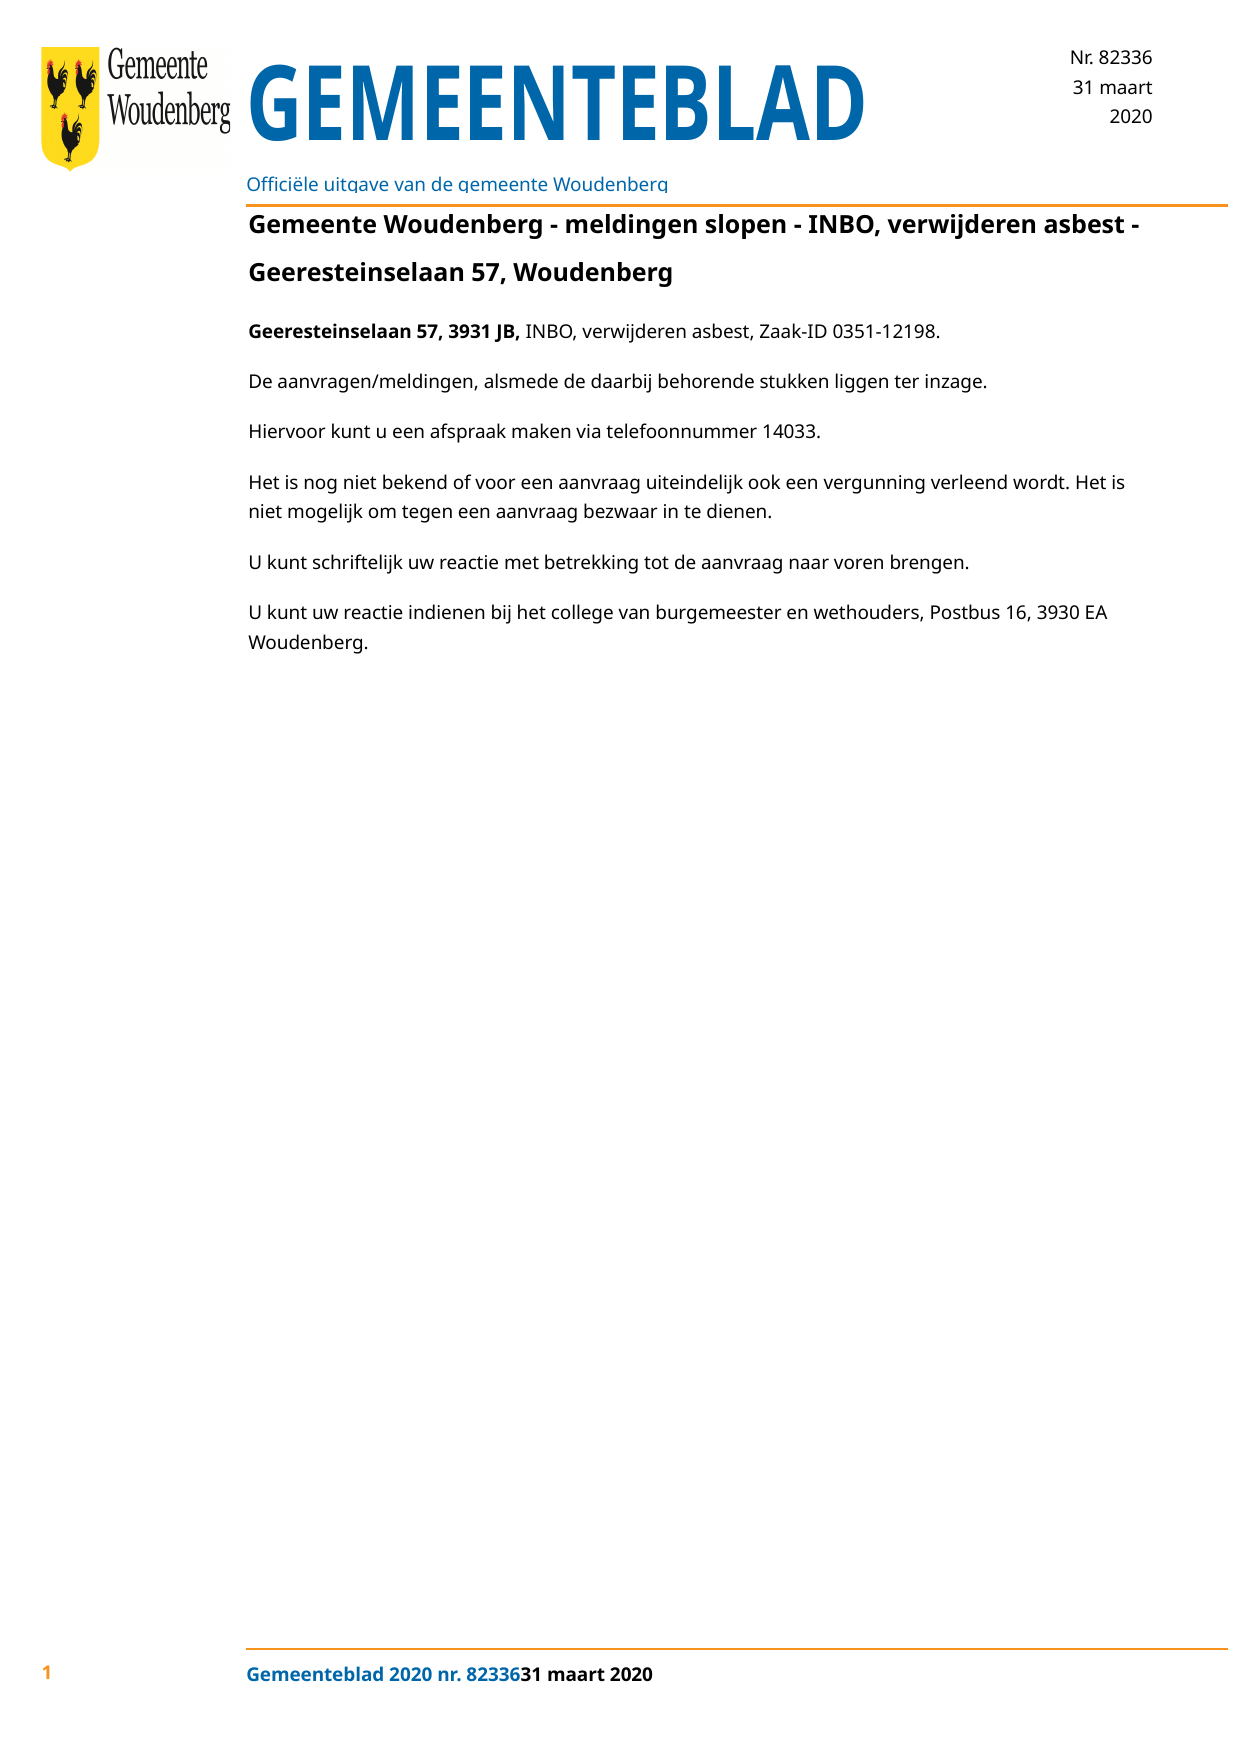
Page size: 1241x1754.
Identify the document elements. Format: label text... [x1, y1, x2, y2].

text Het is nog niet bekend of voor een aanvraag uiteindelijk ook een vergunning verleend wordt. Het is niet mogelijk om tegen een aanvraag bezwaar in te dienen. [248, 469, 1152, 524]
text U kunt uw reactie indienen bij het college van burgemeester en wethouders, Postbus 16, 3930 EA Woudenberg. [248, 599, 1152, 655]
text De aanvragen/meldingen, alsmede de daarbij behorende stukken liggen ter inzage. [248, 368, 1152, 394]
text Geeresteinselaan 57, 3931 JB, INBO, verwijderen asbest, Zaak-ID 0351-12198. [248, 318, 1152, 344]
picture [41, 47, 231, 172]
text Hiervoor kunt u een afspraak maken via telefoonnummer 14033. [248, 419, 1152, 444]
text U kunt schriftelijk uw reactie met betrekking tot de aanvraag naar voren brengen. [248, 549, 1152, 575]
text Gemeente Woudenberg - meldingen slopen - INBO, verwijderen asbest - Geeresteinselaan 57, Woudenberg [248, 207, 1152, 288]
